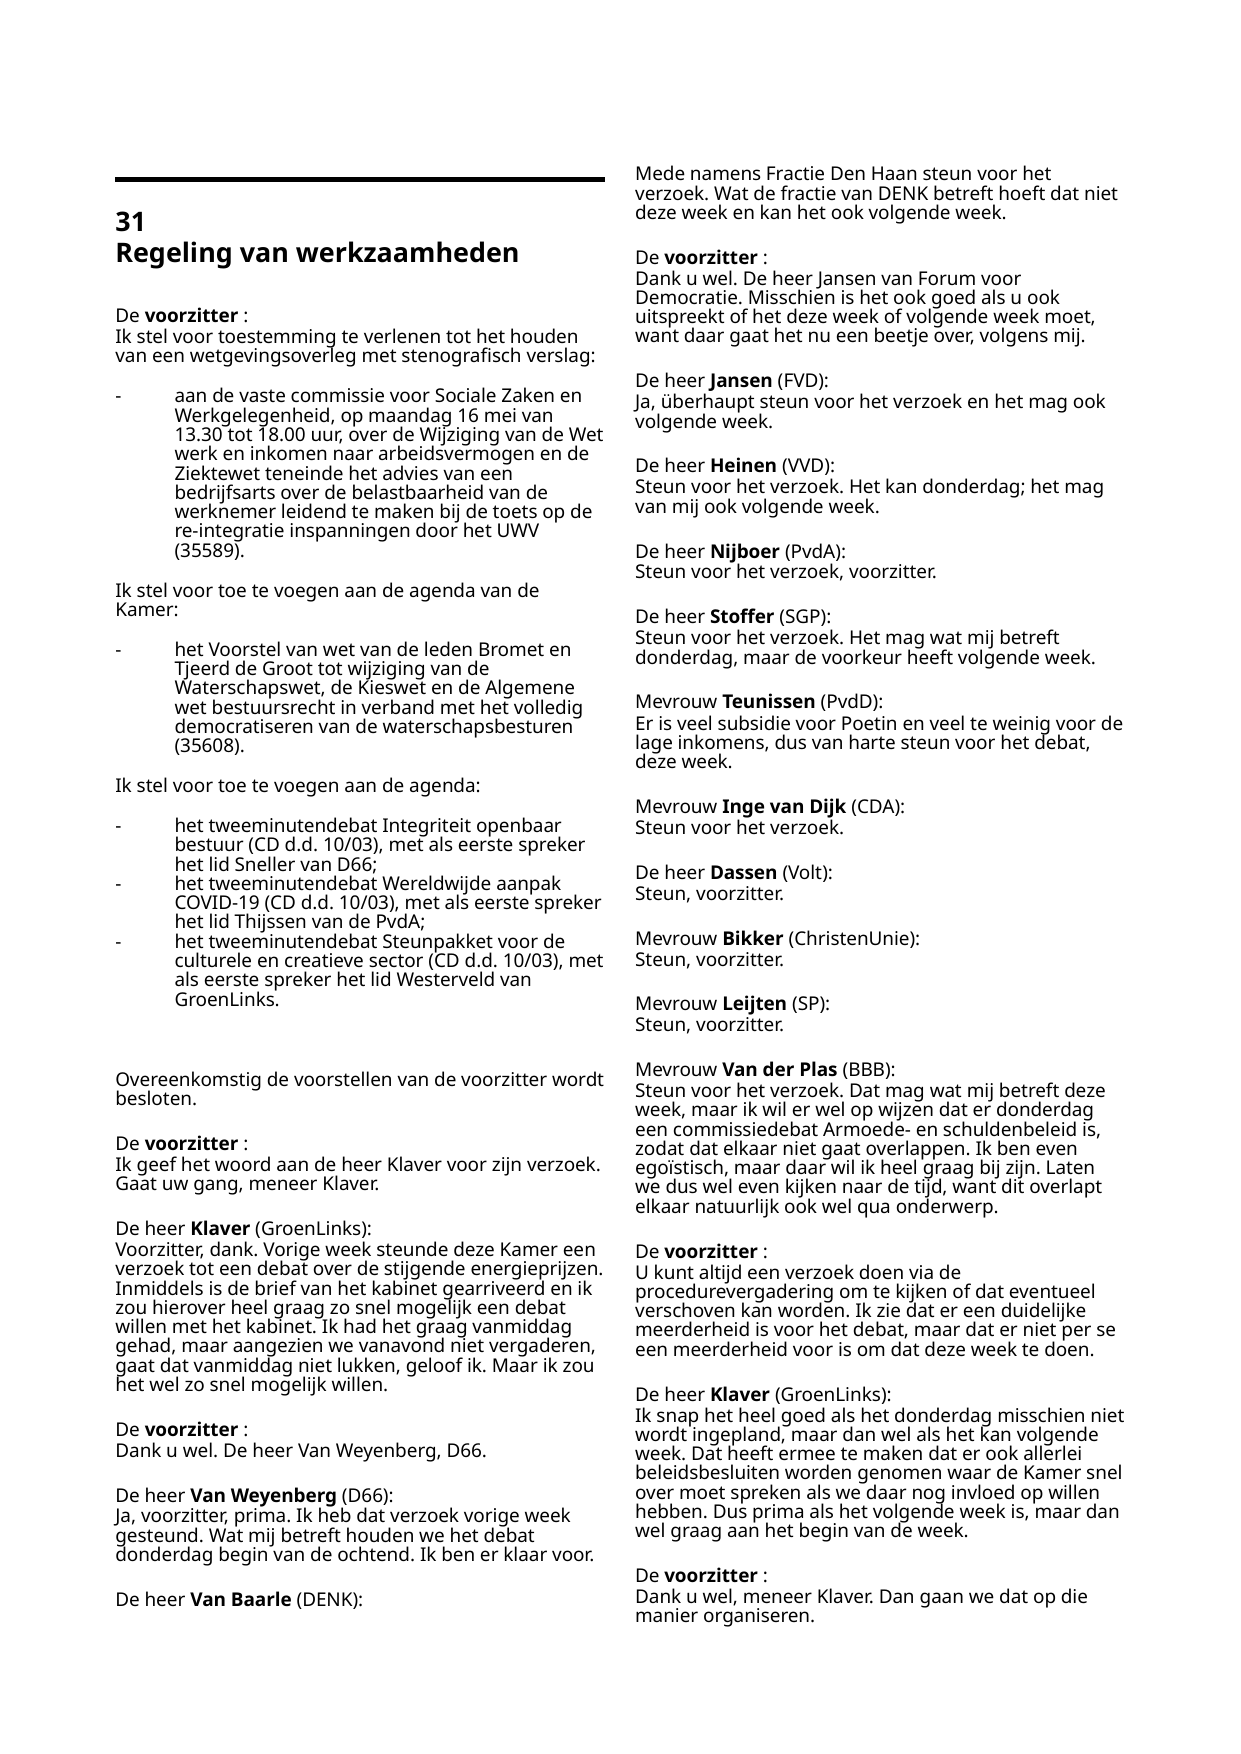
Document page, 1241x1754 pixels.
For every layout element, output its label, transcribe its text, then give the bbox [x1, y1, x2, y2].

text Steun voor het verzoek. Dat mag wat mij betreft deze week, maar ik wil er wel op wijzen dat er donderdag een commissiedebat Armoede- en schuldenbeleid is, zodat dat elkaar niet gaat overlappen. Ik ben even egoïstisch, maar daar wil ik heel graag bij zijn. Laten we dus wel even kijken naar de tijd, want dit overlapt elkaar natuurlijk ook wel qua onderwerp. [635, 1082, 1125, 1217]
text Overeenkomstig de voorstellen van de voorzitter wordt besloten. [115, 1071, 605, 1109]
text Mevrouw Leijten (SP): [635, 991, 1125, 1016]
text De voorzitter : [115, 1130, 605, 1156]
text U kunt altijd een verzoek doen via de procedurevergadering om te kijken of dat eventueel verschoven kan worden. Ik zie dat er een duidelijke meerderheid is voor het debat, maar dat er niet per se een meerderheid voor is om dat deze week te doen. [635, 1264, 1125, 1360]
list het Voorstel van wet van de leden Bromet en Tjeerd de Groot tot wijziging van de Waterschapswet, de Kieswet en de Algemene wet bestuursrecht in verband met het volledig democratiseren van de waterschapsbesturen (35608). [115, 641, 605, 756]
text Ik geef het woord aan de heer Klaver voor zijn verzoek. Gaat uw gang, meneer Klaver. [115, 1156, 605, 1194]
list het tweeminutendebat Wereldwijde aanpak COVID-19 (CD d.d. 10/03), met als eerste spreker het lid Thijssen van de PvdA; [115, 875, 605, 933]
text Er is veel subsidie voor Poetin en veel te weinig voor de lage inkomens, dus van harte steun voor het debat, deze week. [635, 714, 1125, 772]
text Steun voor het verzoek. [635, 819, 1125, 838]
text Mevrouw Teunissen (PvdD): [635, 689, 1125, 714]
text De voorzitter : [115, 302, 605, 328]
text 31 [115, 203, 605, 239]
text Dank u wel. De heer Jansen van Forum voor Democratie. Misschien is het ook goed als u ook uitspreekt of het deze week of volgende week moet, want daar gaat het nu een beetje over, volgens mij. [635, 270, 1125, 347]
text Steun voor het verzoek. Het mag wat mij betreft donderdag, maar de voorkeur heeft volgende week. [635, 629, 1125, 668]
text Dank u wel, meneer Klaver. Dan gaan we dat op die manier organiseren. [635, 1588, 1125, 1627]
text Regeling van werkzaamheden [115, 239, 605, 283]
text De voorzitter : [635, 244, 1125, 270]
text Steun, voorzitter. [635, 885, 1125, 904]
text Ja, überhaupt steun voor het verzoek en het mag ook volgende week. [635, 393, 1125, 432]
list aan de vaste commissie voor Sociale Zaken en Werkgelegenheid, op maandag 16 mei van 13.30 tot 18.00 uur, over de Wijziging van de Wet werk en inkomen naar arbeidsvermogen en de Ziektewet teneinde het advies van een bedrijfsarts over de belastbaarheid van de werknemer leidend te maken bij de toets op de re-integratie inspanningen door het UWV (35589). [115, 387, 605, 561]
text De heer Stoffer (SGP): [635, 604, 1125, 629]
text De heer Nijboer (PvdA): [635, 538, 1125, 563]
text De voorzitter : [115, 1416, 605, 1442]
text De heer Jansen (FVD): [635, 368, 1125, 393]
text Ik snap het heel goed als het donderdag misschien niet wordt ingepland, maar dan wel als het kan volgende week. Dat heeft ermee te maken dat er ook allerlei beleidsbesluiten worden genomen waar de Kamer snel over moet spreken als we daar nog invloed op willen hebben. Dus prima als het volgende week is, maar dan wel graag aan het begin van de week. [635, 1407, 1125, 1541]
text De heer Van Weyenberg (D66): [115, 1482, 605, 1507]
text De heer Klaver (GroenLinks): [115, 1215, 605, 1241]
text Mevrouw Bikker (ChristenUnie): [635, 925, 1125, 951]
text Ik stel voor toe te voegen aan de agenda van de Kamer: [115, 582, 605, 620]
text Voorzitter, dank. Vorige week steunde deze Kamer een verzoek tot een debat over de stijgende energieprijzen. Inmiddels is de brief van het kabinet gearriveerd en ik zou hierover heel graag zo snel mogelijk een debat willen met het kabinet. Ik had het graag vanmiddag gehad, maar aangezien we vanavond niet vergaderen, gaat dat vanmiddag niet lukken, geloof ik. Maar ik zou het wel zo snel mogelijk willen. [115, 1241, 605, 1395]
text Steun voor het verzoek, voorzitter. [635, 563, 1125, 583]
text Dank u wel. De heer Van Weyenberg, D66. [115, 1442, 605, 1461]
text Mevrouw Inge van Dijk (CDA): [635, 793, 1125, 819]
text Steun, voorzitter. [635, 1016, 1125, 1036]
text Ik stel voor toestemming te verlenen tot het houden van een wetgevingsoverleg met stenografisch verslag: [115, 328, 605, 367]
text Ja, voorzitter, prima. Ik heb dat verzoek vorige week gesteund. Wat mij betreft houden we het debat donderdag begin van de ochtend. Ik ben er klaar voor. [115, 1507, 605, 1565]
text Mevrouw Van der Plas (BBB): [635, 1056, 1125, 1082]
text De voorzitter : [635, 1238, 1125, 1264]
text De heer Heinen (VVD): [635, 453, 1125, 478]
text De heer Van Baarle (DENK): [115, 1586, 605, 1612]
text De heer Dassen (Volt): [635, 859, 1125, 885]
list het tweeminutendebat Integriteit openbaar bestuur (CD d.d. 10/03), met als eerste spreker het lid Sneller van D66; [115, 817, 605, 875]
text De voorzitter : [635, 1562, 1125, 1588]
text Ik stel voor toe te voegen aan de agenda: [115, 777, 605, 796]
text Steun voor het verzoek. Het kan donderdag; het mag van mij ook volgende week. [635, 478, 1125, 517]
text Steun, voorzitter. [635, 951, 1125, 970]
text Mede namens Fractie Den Haan steun voor het verzoek. Wat de fractie van DENK betreft hoeft dat niet deze week en kan het ook volgende week. [635, 165, 1125, 223]
list het tweeminutendebat Steunpakket voor de culturele en creatieve sector (CD d.d. 10/03), met als eerste spreker het lid Westerveld van GroenLinks. [115, 933, 605, 1010]
text De heer Klaver (GroenLinks): [635, 1381, 1125, 1407]
